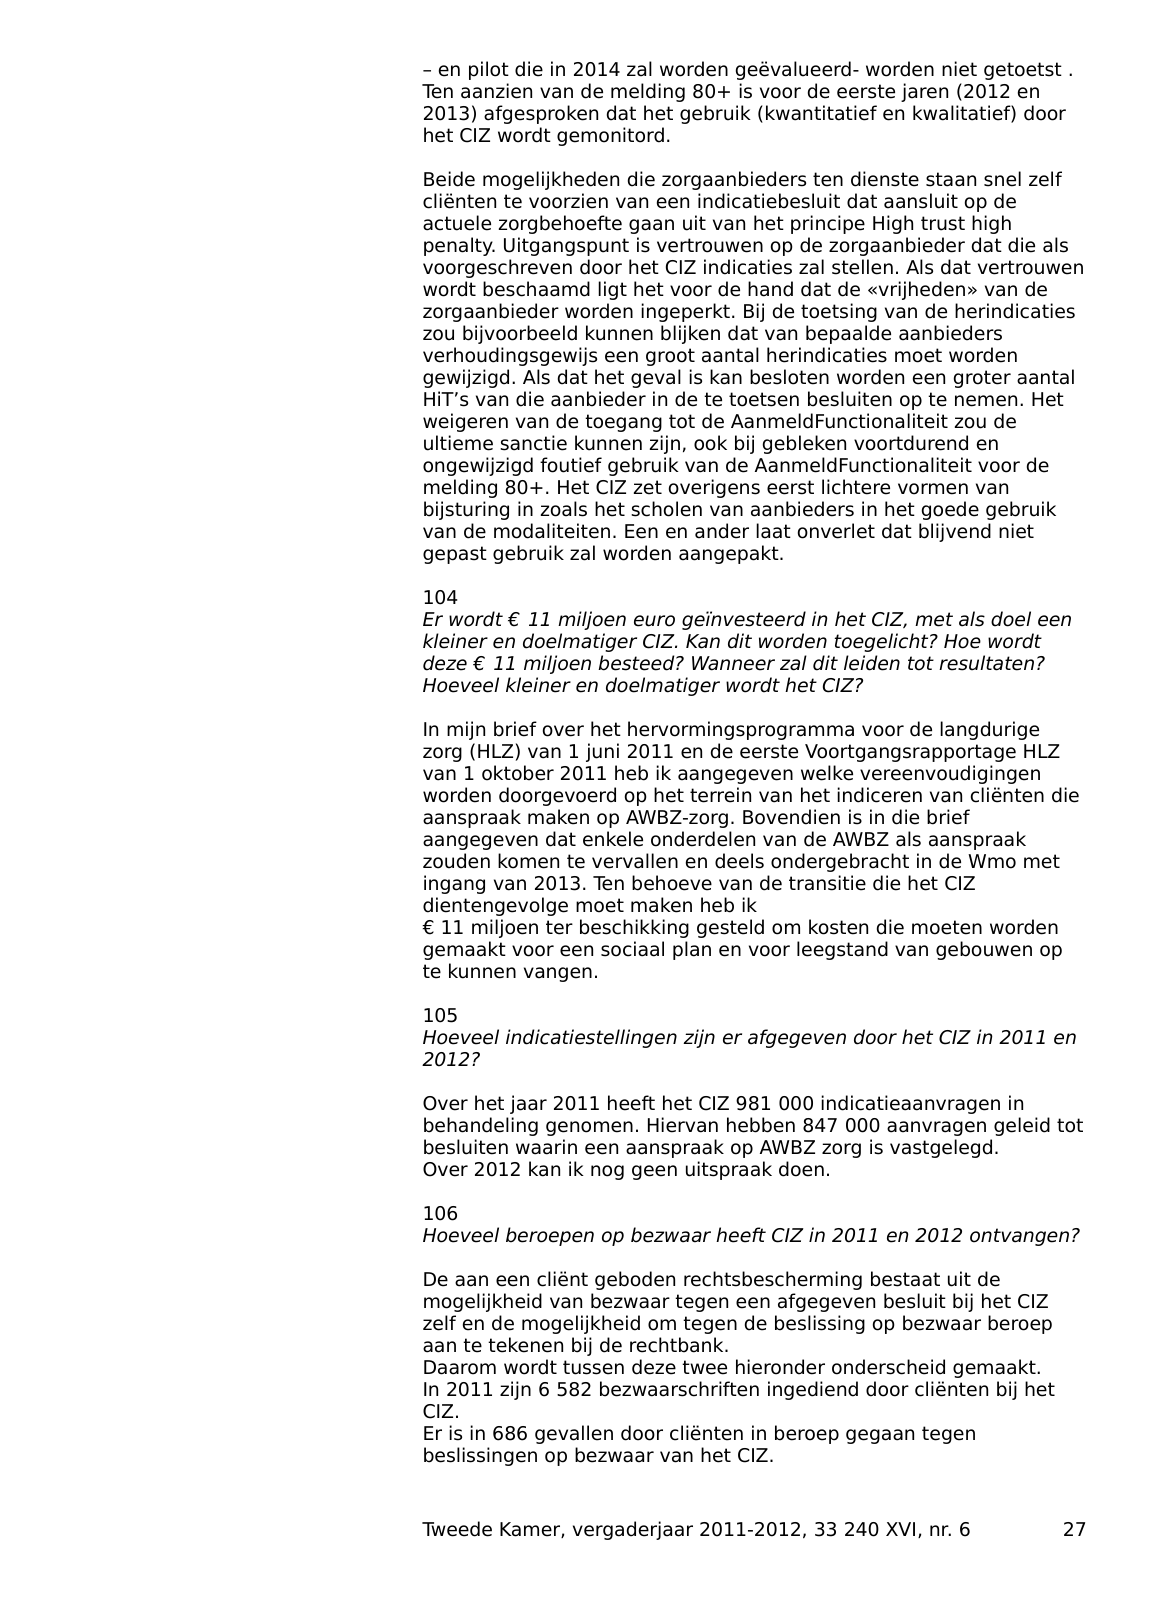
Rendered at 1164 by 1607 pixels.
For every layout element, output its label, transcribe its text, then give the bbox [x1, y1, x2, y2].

text – en pilot die in 2014 zal worden geëvalueerd- worden niet getoetst . Ten aanzien van de melding 80+ is voor de eerste jaren (2012 en 2013) afgesproken dat het gebruik (kwantitatief en kwalitatief) door het CIZ wordt gemonitord. [422, 59, 1087, 147]
text Daarom wordt tussen deze twee hieronder onderscheid gemaakt. [422, 1357, 1087, 1379]
text Beide mogelijkheden die zorgaanbieders ten dienste staan snel zelf cliënten te voorzien van een indicatiebesluit dat aansluit op de actuele zorgbehoefte gaan uit van het principe High trust high penalty. Uitgangspunt is vertrouwen op de zorgaanbieder dat die als voorgeschreven door het CIZ indicaties zal stellen. Als dat vertrouwen wordt beschaamd ligt het voor de hand dat de «vrijheden» van de zorgaanbieder worden ingeperkt. Bij de toetsing van de herindicaties zou bijvoorbeeld kunnen blijken dat van bepaalde aanbieders verhoudingsgewijs een groot aantal herindicaties moet worden gewijzigd. Als dat het geval is kan besloten worden een groter aantal HiT’s van die aanbieder in de te toetsen besluiten op te nemen. Het weigeren van de toegang tot de AanmeldFunctionaliteit zou de ultieme sanctie kunnen zijn, ook bij gebleken voortdurend en ongewijzigd foutief gebruik van de AanmeldFunctionaliteit voor de melding 80+. Het CIZ zet overigens eerst lichtere vormen van bijsturing in zoals het scholen van aanbieders in het goede gebruik van de modaliteiten. Een en ander laat onverlet dat blijvend niet gepast gebruik zal worden aangepakt. [422, 169, 1087, 565]
text Over het jaar 2011 heeft het CIZ 981 000 indicatieaanvragen in behandeling genomen. Hiervan hebben 847 000 aanvragen geleid tot besluiten waarin een aanspraak op AWBZ zorg is vastgelegd. [422, 1093, 1087, 1159]
text € 11 miljoen ter beschikking gesteld om kosten die moeten worden gemaakt voor een sociaal plan en voor leegstand van gebouwen op te kunnen vangen. [422, 917, 1087, 983]
text Hoeveel beroepen op bezwaar heeft CIZ in 2011 en 2012 ontvangen? [422, 1225, 1087, 1247]
text Over 2012 kan ik nog geen uitspraak doen. [422, 1159, 1087, 1181]
text In 2011 zijn 6 582 bezwaarschriften ingediend door cliënten bij het CIZ. [422, 1379, 1087, 1423]
text 106 [422, 1203, 1087, 1225]
text 105 [422, 1005, 1087, 1027]
text De aan een cliënt geboden rechtsbescherming bestaat uit de mogelijkheid van bezwaar tegen een afgegeven besluit bij het CIZ zelf en de mogelijkheid om tegen de beslissing op bezwaar beroep aan te tekenen bij de rechtbank. [422, 1269, 1087, 1357]
text In mijn brief over het hervormingsprogramma voor de langdurige zorg (HLZ) van 1 juni 2011 en de eerste Voortgangsrapportage HLZ van 1 oktober 2011 heb ik aangegeven welke vereenvoudigingen worden doorgevoerd op het terrein van het indiceren van cliënten die aanspraak maken op AWBZ-zorg. Bovendien is in die brief aangegeven dat enkele onderdelen van de AWBZ als aanspraak zouden komen te vervallen en deels ondergebracht in de Wmo met ingang van 2013. Ten behoeve van de transitie die het CIZ dientengevolge moet maken heb ik [422, 719, 1087, 917]
text 104 [422, 587, 1087, 609]
text Er is in 686 gevallen door cliënten in beroep gegaan tegen beslissingen op bezwaar van het CIZ. [422, 1423, 1087, 1467]
text Hoeveel indicatiestellingen zijn er afgegeven door het CIZ in 2011 en 2012? [422, 1027, 1087, 1071]
text Er wordt € 11 miljoen euro geïnvesteerd in het CIZ, met als doel een kleiner en doelmatiger CIZ. Kan dit worden toegelicht? Hoe wordt deze € 11 miljoen besteed? Wanneer zal dit leiden tot resultaten? Hoeveel kleiner en doelmatiger wordt het CIZ? [422, 609, 1087, 697]
